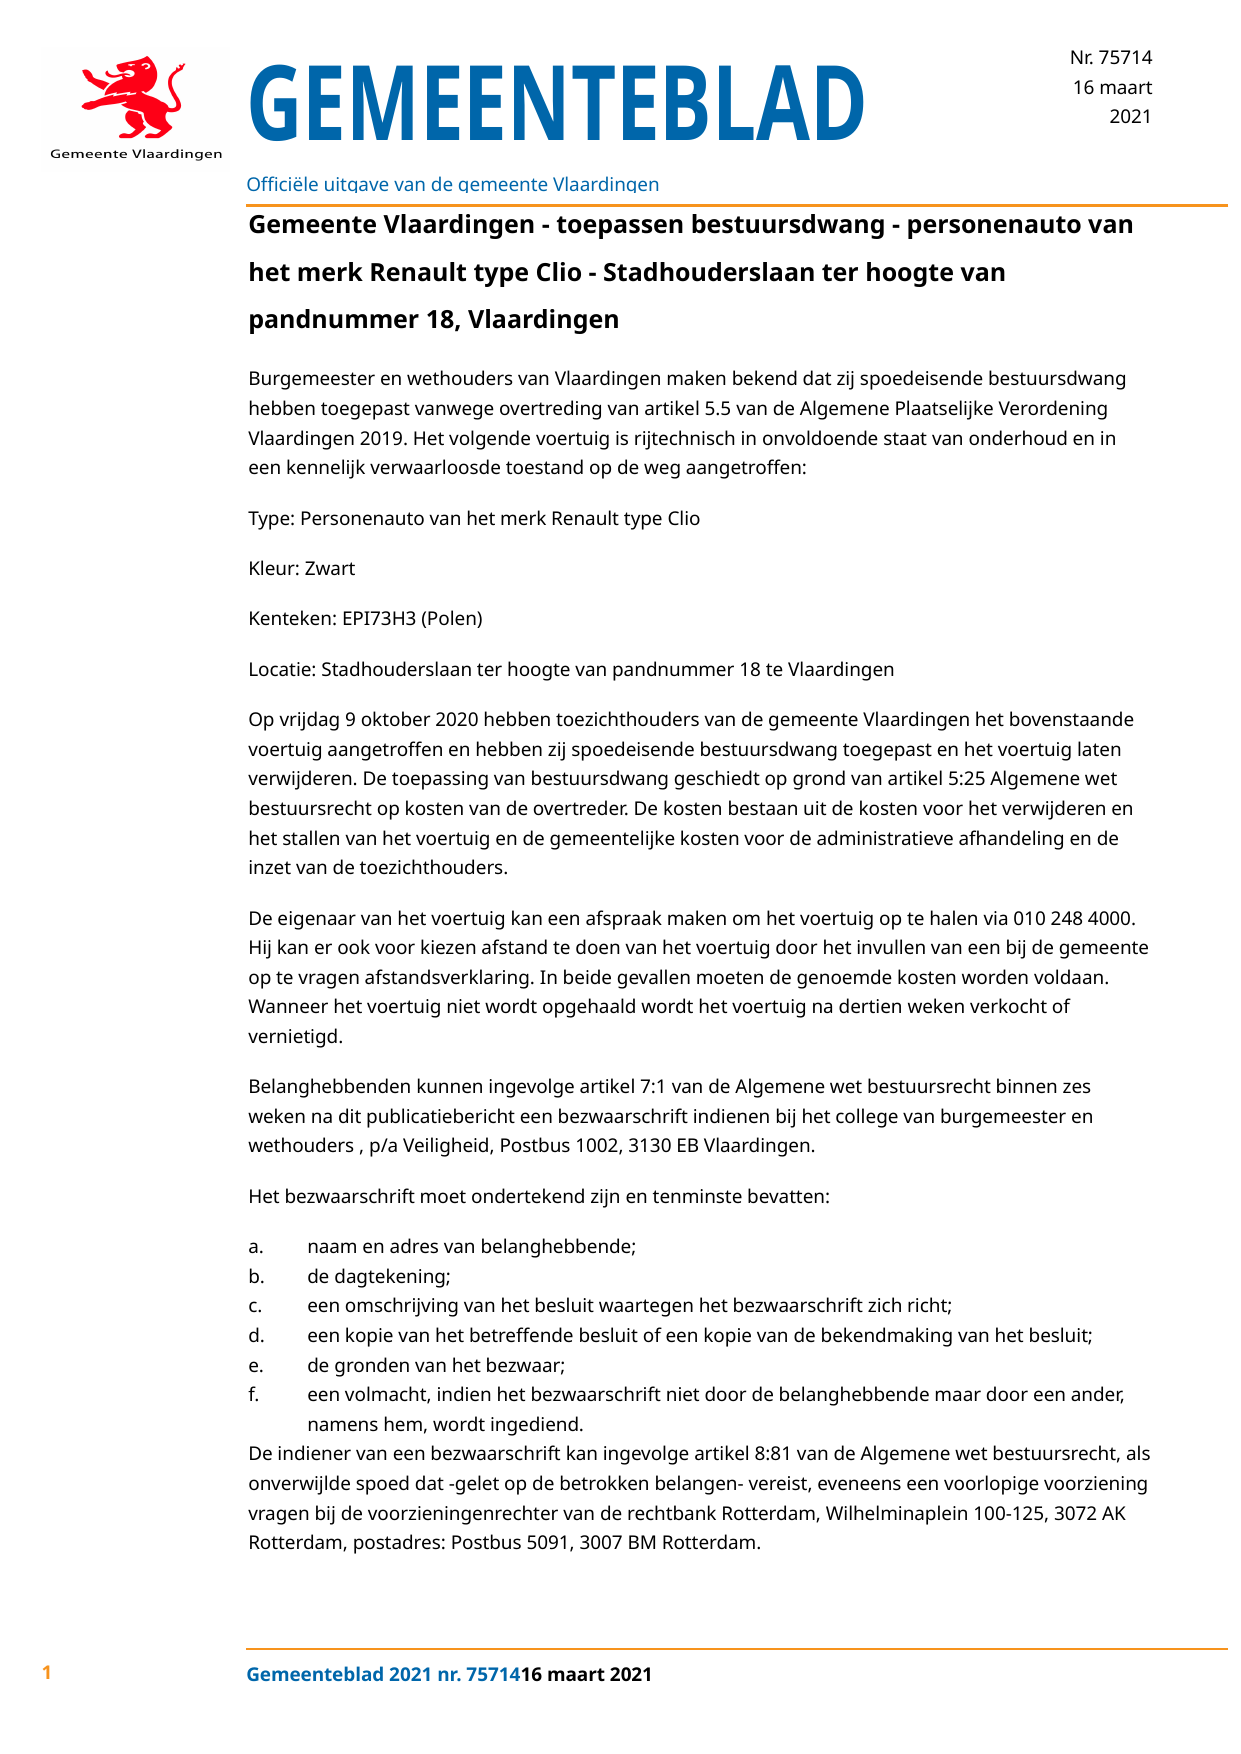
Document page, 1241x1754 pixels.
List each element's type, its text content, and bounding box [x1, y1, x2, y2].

list een volmacht, indien het bezwaarschrift niet door de belanghebbende maar door een ander, namens hem, wordt ingediend. [248, 1381, 1152, 1437]
text Op vrijdag 9 oktober 2020 hebben toezichthouders van de gemeente Vlaardingen het bovenstaande voertuig aangetroffen en hebben zij spoedeisende bestuursdwang toegepast en het voertuig laten verwijderen. De toepassing van bestuursdwang geschiedt op grond van artikel 5:25 Algemene wet bestuursrecht op kosten van de overtreder. De kosten bestaan uit de kosten voor het verwijderen en het stallen van het voertuig en de gemeentelijke kosten voor de administratieve afhandeling en de inzet van de toezichthouders. [248, 706, 1152, 880]
list een omschrijving van het besluit waartegen het bezwaarschrift zich richt; [248, 1293, 1152, 1318]
picture [41, 47, 231, 172]
text De eigenaar van het voertuig kan een afspraak maken om het voertuig op te halen via 010 248 4000. Hij kan er ook voor kiezen afstand te doen van het voertuig door het invullen van een bij de gemeente op te vragen afstandsverklaring. In beide gevallen moeten de genoemde kosten worden voldaan. Wanneer het voertuig niet wordt opgehaald wordt het voertuig na dertien weken verkocht of vernietigd. [248, 905, 1152, 1049]
text Kleur: Zwart [248, 555, 1152, 581]
text Kenteken: EPI73H3 (Polen) [248, 606, 1152, 631]
list naam en adres van belanghebbende; [248, 1233, 1152, 1259]
text De indiener van een bezwaarschrift kan ingevolge artikel 8:81 van de Algemene wet bestuursrecht, als onverwijlde spoed dat -gelet op de betrokken belangen- vereist, eveneens een voorlopige voorziening vragen bij de voorzieningenrechter van de rechtbank Rotterdam, Wilhelminaplein 100-125, 3072 AK Rotterdam, postadres: Postbus 5091, 3007 BM Rotterdam. [248, 1441, 1152, 1555]
text Type: Personenauto van het merk Renault type Clio [248, 505, 1152, 530]
text Het bezwaarschrift moet ondertekend zijn en tenminste bevatten: [248, 1183, 1152, 1209]
text Burgemeester en wethouders van Vlaardingen maken bekend dat zij spoedeisende bestuursdwang hebben toegepast vanwege overtreding van artikel 5.5 van de Algemene Plaatselijke Verordening Vlaardingen 2019. Het volgende voertuig is rijtechnisch in onvoldoende staat van onderhoud en in een kennelijk verwaarloosde toestand op de weg aangetroffen: [248, 366, 1152, 480]
text Belanghebbenden kunnen ingevolge artikel 7:1 van de Algemene wet bestuursrecht binnen zes weken na dit publicatiebericht een bezwaarschrift indienen bij het college van burgemeester en wethouders , p/a Veiligheid, Postbus 1002, 3130 EB Vlaardingen. [248, 1073, 1152, 1158]
list de gronden van het bezwaar; [248, 1352, 1152, 1377]
list de dagtekening; [248, 1263, 1152, 1289]
text Locatie: Stadhouderslaan ter hoogte van pandnummer 18 te Vlaardingen [248, 656, 1152, 682]
text Gemeente Vlaardingen - toepassen bestuursdwang - personenauto van het merk Renault type Clio - Stadhouderslaan ter hoogte van pandnummer 18, Vlaardingen [248, 207, 1152, 336]
list een kopie van het betreffende besluit of een kopie van de bekendmaking van het besluit; [248, 1322, 1152, 1348]
